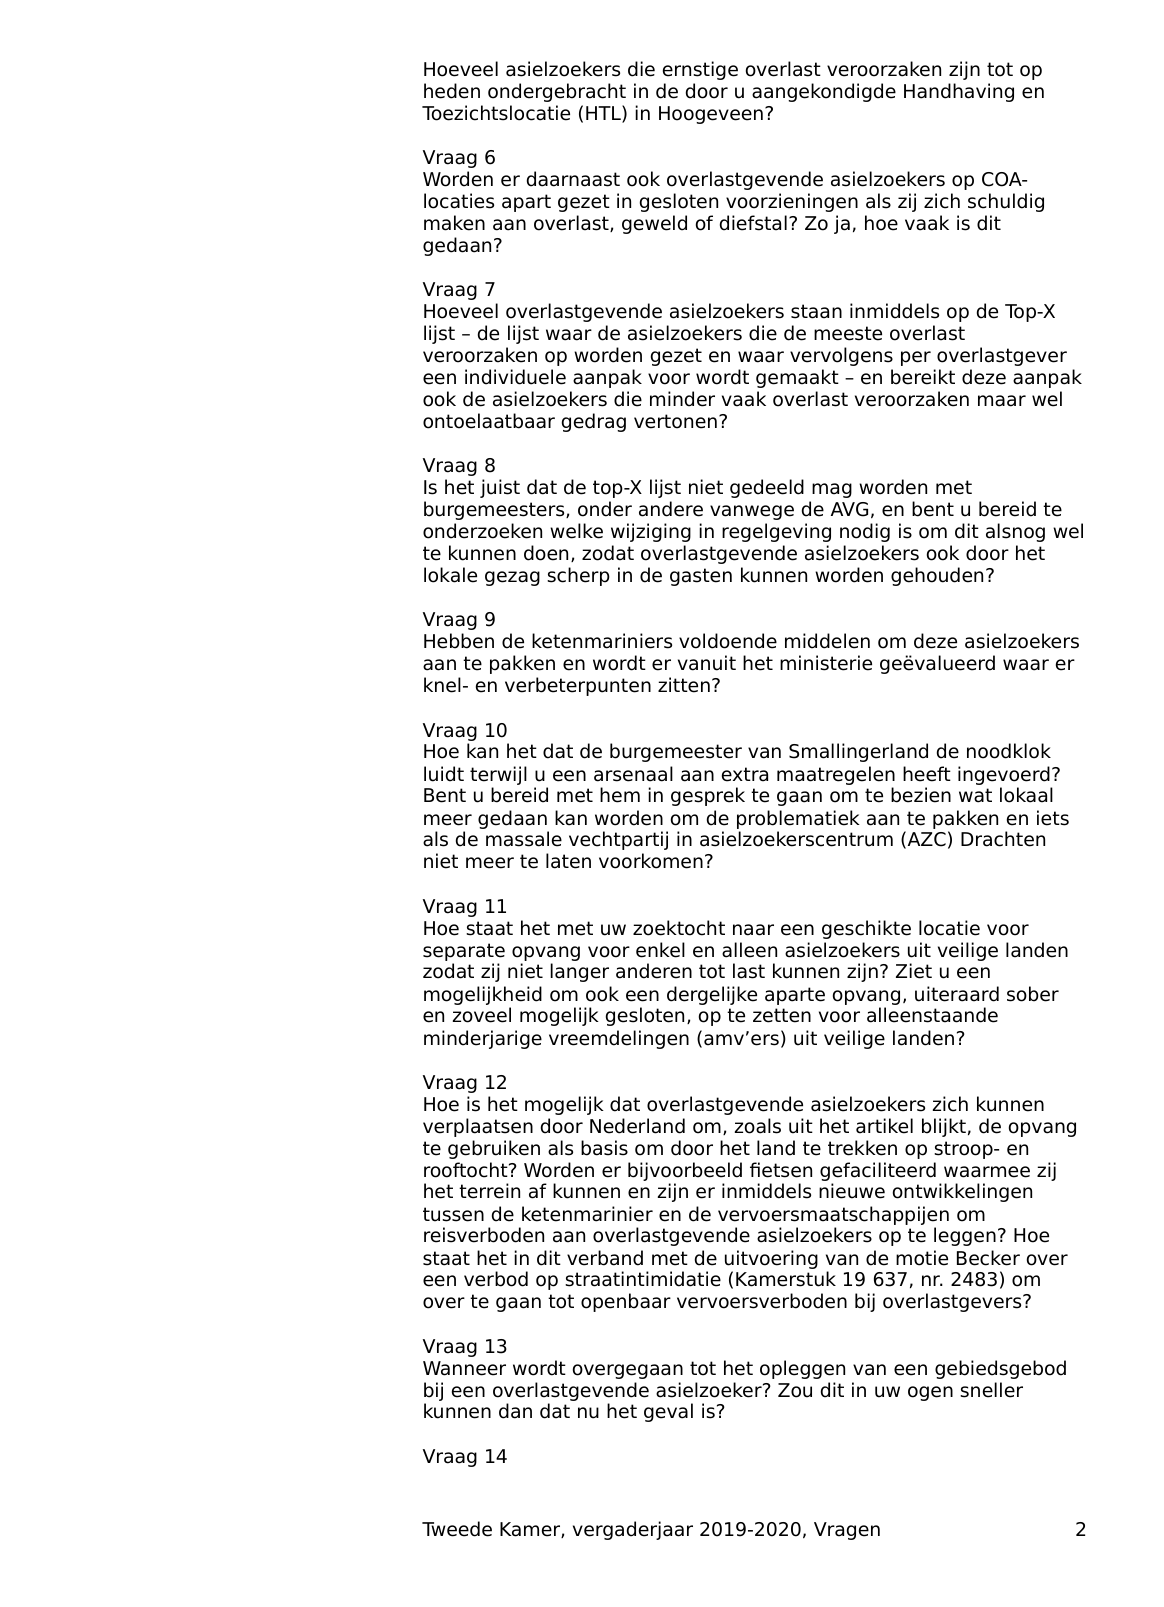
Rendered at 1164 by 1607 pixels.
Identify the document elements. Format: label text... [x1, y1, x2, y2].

text Vraag 12 [422, 1072, 1087, 1093]
text Wanneer wordt overgegaan tot het opleggen van een gebiedsgebod bij een overlastgevende asielzoeker? Zou dit in uw ogen sneller kunnen dan dat nu het geval is? [422, 1357, 1087, 1423]
text Hoe kan het dat de burgemeester van Smallingerland de noodklok luidt terwijl u een arsenaal aan extra maatregelen heeft ingevoerd? Bent u bereid met hem in gesprek te gaan om te bezien wat lokaal meer gedaan kan worden om de problematiek aan te pakken en iets als de massale vechtpartij in asielzoekerscentrum (AZC) Drachten niet meer te laten voorkomen? [422, 741, 1087, 873]
text Vraag 7 [422, 279, 1087, 301]
text Vraag 13 [422, 1336, 1087, 1357]
text Is het juist dat de top-X lijst niet gedeeld mag worden met burgemeesters, onder andere vanwege de AVG, en bent u bereid te onderzoeken welke wijziging in regelgeving nodig is om dit alsnog wel te kunnen doen, zodat overlastgevende asielzoekers ook door het lokale gezag scherp in de gasten kunnen worden gehouden? [422, 477, 1087, 587]
text Hebben de ketenmariniers voldoende middelen om deze asielzoekers aan te pakken en wordt er vanuit het ministerie geëvalueerd waar er knel- en verbeterpunten zitten? [422, 631, 1087, 697]
text Hoe staat het met uw zoektocht naar een geschikte locatie voor separate opvang voor enkel en alleen asielzoekers uit veilige landen zodat zij niet langer anderen tot last kunnen zijn? Ziet u een mogelijkheid om ook een dergelijke aparte opvang, uiteraard sober en zoveel mogelijk gesloten, op te zetten voor alleenstaande minderjarige vreemdelingen (amv’ers) uit veilige landen? [422, 917, 1087, 1049]
text Vraag 10 [422, 719, 1087, 741]
text Vraag 11 [422, 896, 1087, 917]
text Hoe is het mogelijk dat overlastgevende asielzoekers zich kunnen verplaatsen door Nederland om, zoals uit het artikel blijkt, de opvang te gebruiken als basis om door het land te trekken op stroop- en rooftocht? Worden er bijvoorbeeld fietsen gefaciliteerd waarmee zij het terrein af kunnen en zijn er inmiddels nieuwe ontwikkelingen tussen de ketenmarinier en de vervoersmaatschappijen om reisverboden aan overlastgevende asielzoekers op te leggen? Hoe staat het in dit verband met de uitvoering van de motie Becker over een verbod op straatintimidatie (Kamerstuk 19 637, nr. 2483) om over te gaan tot openbaar vervoersverboden bij overlastgevers? [422, 1093, 1087, 1313]
text Vraag 6 [422, 147, 1087, 169]
text Hoeveel overlastgevende asielzoekers staan inmiddels op de Top-X lijst – de lijst waar de asielzoekers die de meeste overlast veroorzaken op worden gezet en waar vervolgens per overlastgever een individuele aanpak voor wordt gemaakt – en bereikt deze aanpak ook de asielzoekers die minder vaak overlast veroorzaken maar wel ontoelaatbaar gedrag vertonen? [422, 301, 1087, 433]
text Vraag 9 [422, 609, 1087, 631]
text Worden er daarnaast ook overlastgevende asielzoekers op COA-locaties apart gezet in gesloten voorzieningen als zij zich schuldig maken aan overlast, geweld of diefstal? Zo ja, hoe vaak is dit gedaan? [422, 169, 1087, 257]
text Hoeveel asielzoekers die ernstige overlast veroorzaken zijn tot op heden ondergebracht in de door u aangekondigde Handhaving en Toezichtslocatie (HTL) in Hoogeveen? [422, 59, 1087, 125]
text Vraag 8 [422, 455, 1087, 477]
text Vraag 14 [422, 1446, 1087, 1468]
